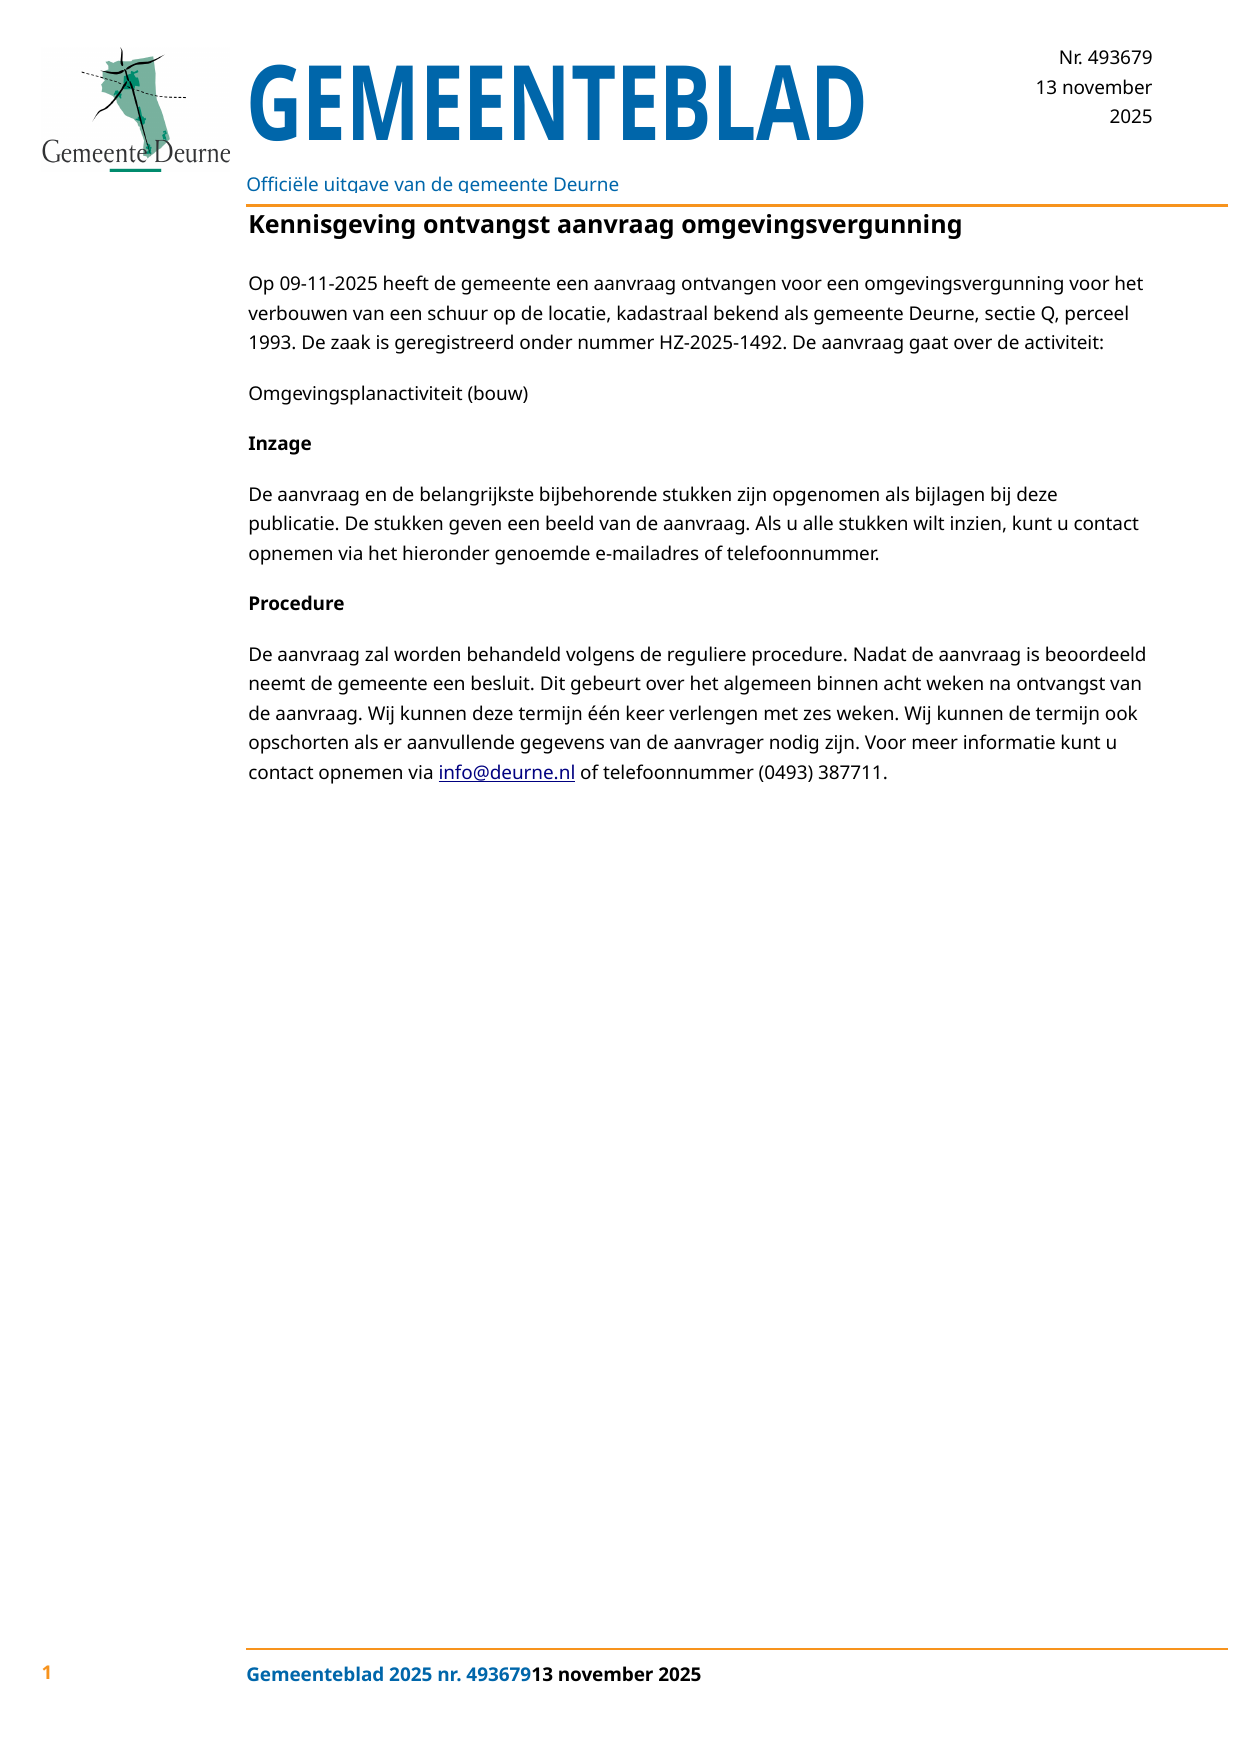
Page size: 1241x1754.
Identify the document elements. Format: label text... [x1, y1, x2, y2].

text Op 09-11-2025 heeft de gemeente een aanvraag ontvangen voor een omgevingsvergunning voor het verbouwen van een schuur op de locatie, kadastraal bekend als gemeente Deurne, sectie Q, perceel 1993. De zaak is geregistreerd onder nummer HZ-2025-1492. De aanvraag gaat over de activiteit: [248, 270, 1152, 355]
text Kennisgeving ontvangst aanvraag omgevingsvergunning [248, 207, 1152, 241]
text Inzage [248, 430, 1152, 456]
text De aanvraag zal worden behandeld volgens de reguliere procedure. Nadat de aanvraag is beoordeeld neemt de gemeente een besluit. Dit gebeurt over het algemeen binnen acht weken na ontvangst van de aanvraag. Wij kunnen deze termijn één keer verlengen met zes weken. Wij kunnen de termijn ook opschorten als er aanvullende gegevens van de aanvrager nodig zijn. Voor meer informatie kunt u contact opnemen via info@deurne.nl of telefoonnummer (0493) 387711. [248, 641, 1152, 785]
text De aanvraag en de belangrijkste bijbehorende stukken zijn opgenomen als bijlagen bij deze publicatie. De stukken geven een beeld van de aanvraag. Als u alle stukken wilt inzien, kunt u contact opnemen via het hieronder genoemde e-mailadres of telefoonnummer. [248, 481, 1152, 566]
text Procedure [248, 590, 1152, 616]
picture [41, 47, 231, 172]
text Omgevingsplanactiviteit (bouw) [248, 380, 1152, 406]
